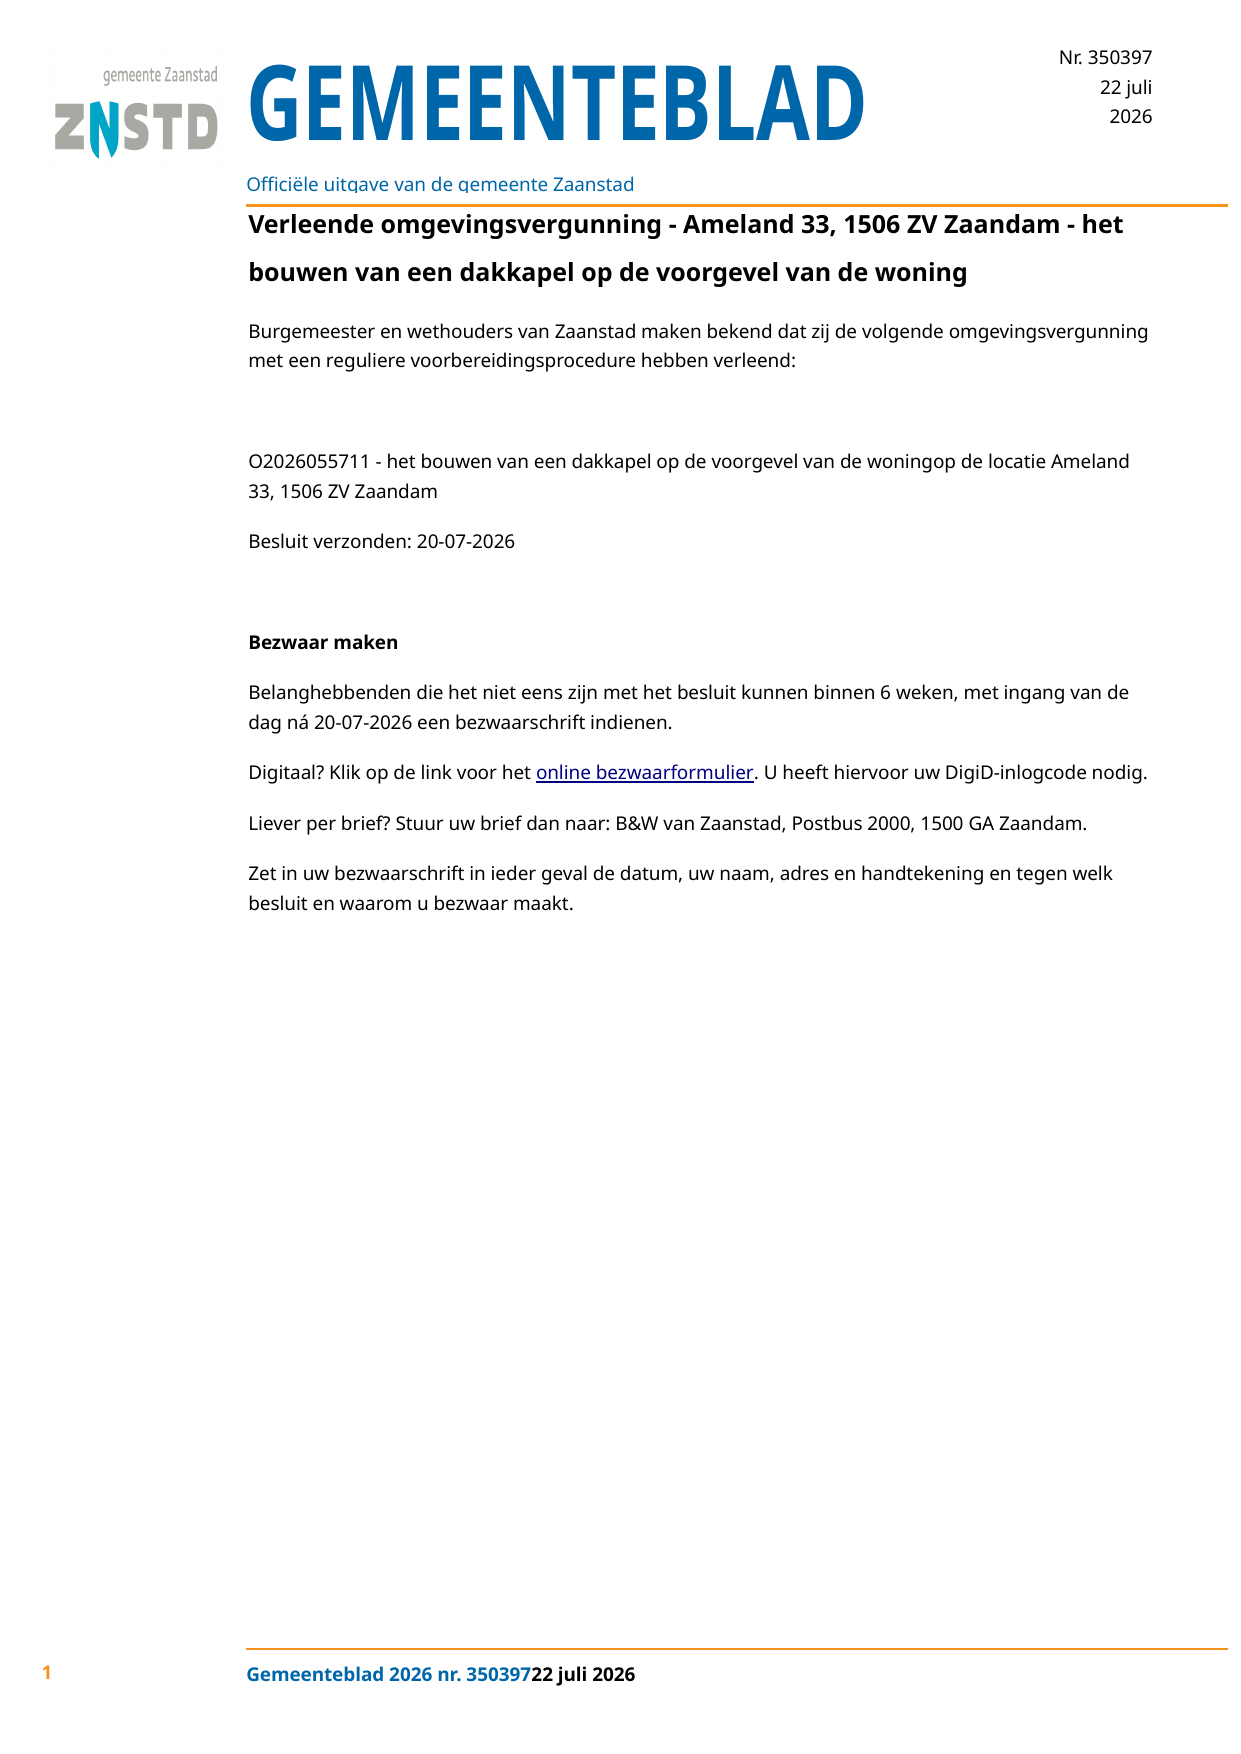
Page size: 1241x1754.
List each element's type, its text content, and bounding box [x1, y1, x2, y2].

text Belanghebbenden die het niet eens zijn met het besluit kunnen binnen 6 weken, met ingang van de dag ná 20-07-2026 een bezwaarschrift indienen. [248, 679, 1152, 735]
text Besluit verzonden: 20-07-2026 [248, 528, 1152, 554]
text Digitaal? Klik op de link voor het online bezwaarformulier. U heeft hiervoor uw DigiD-inlogcode nodig. [248, 759, 1152, 785]
text O2026055711 - het bouwen van een dakkapel op de voorgevel van de woningop de locatie Ameland 33, 1506 ZV Zaandam [248, 448, 1152, 504]
text Bezwaar maken [248, 629, 1152, 655]
text Burgemeester en wethouders van Zaanstad maken bekend dat zij de volgende omgevingsvergunning met een reguliere voorbereidingsprocedure hebben verleend: [248, 318, 1152, 373]
text Liever per brief? Stuur uw brief dan naar: B&W van Zaanstad, Postbus 2000, 1500 GA Zaandam. [248, 810, 1152, 836]
text Verleende omgevingsvergunning - Ameland 33, 1506 ZV Zaandam - het bouwen van een dakkapel op de voorgevel van de woning [248, 207, 1152, 288]
picture [41, 47, 231, 172]
text Zet in uw bezwaarschrift in ieder geval de datum, uw naam, adres en handtekening en tegen welk besluit en waarom u bezwaar maakt. [248, 860, 1152, 916]
